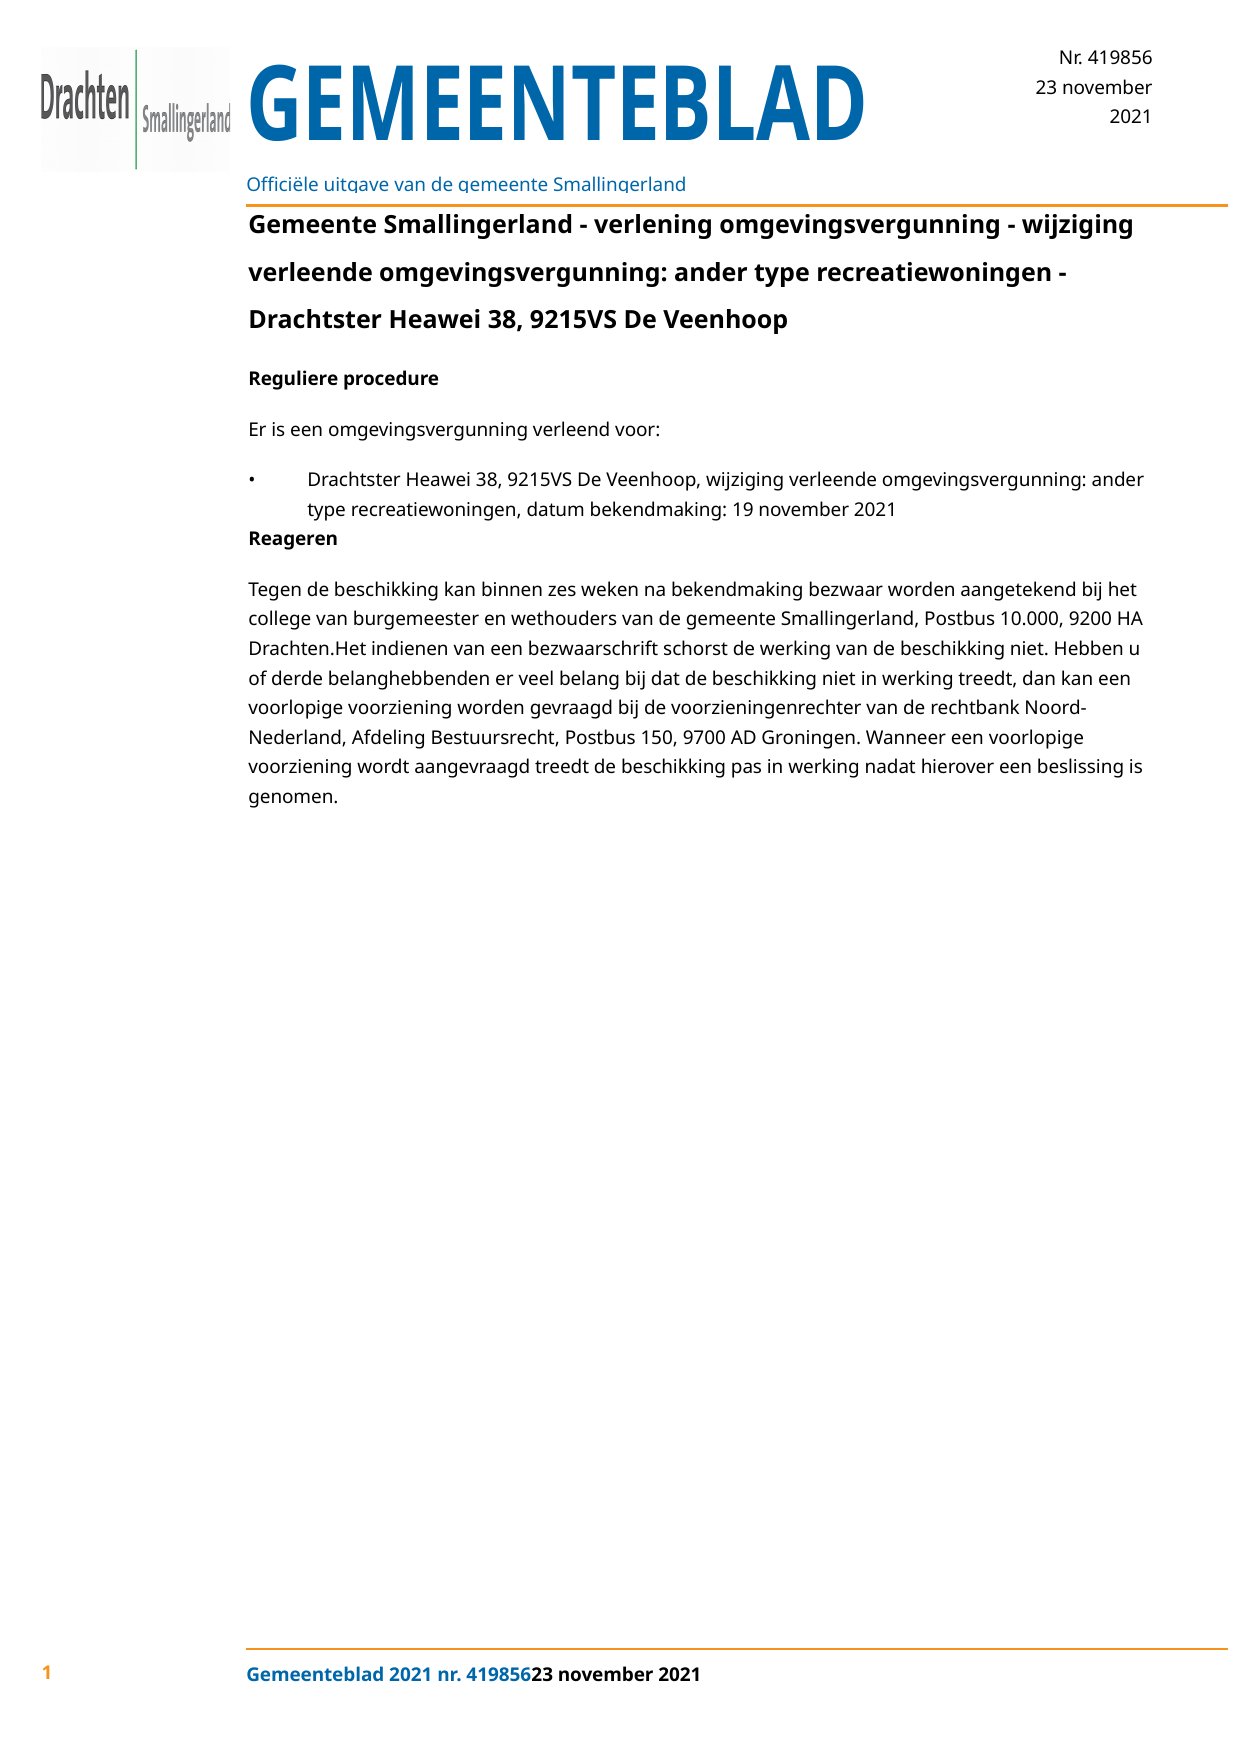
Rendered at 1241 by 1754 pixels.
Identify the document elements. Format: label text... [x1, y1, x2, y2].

text Tegen de beschikking kan binnen zes weken na bekendmaking bezwaar worden aangetekend bij het college van burgemeester en wethouders van de gemeente Smallingerland, Postbus 10.000, 9200 HA Drachten.Het indienen van een bezwaarschrift schorst de werking van de beschikking niet. Hebben u of derde belanghebbenden er veel belang bij dat de beschikking niet in werking treedt, dan kan een voorlopige voorziening worden gevraagd bij de voorzieningenrechter van de rechtbank Noord-Nederland, Afdeling Bestuursrecht, Postbus 150, 9700 AD Groningen. Wanneer een voorlopige voorziening wordt aangevraagd treedt de beschikking pas in werking nadat hierover een beslissing is genomen. [248, 576, 1152, 809]
text Er is een omgevingsvergunning verleend voor: [248, 416, 1152, 442]
list Drachtster Heawei 38, 9215VS De Veenhoop, wijziging verleende omgevingsvergunning: ander type recreatiewoningen, datum bekendmaking: 19 november 2021 [248, 466, 1152, 522]
text Reguliere procedure [248, 366, 1152, 391]
picture [41, 47, 231, 172]
text Reageren [248, 526, 1152, 551]
text Gemeente Smallingerland - verlening omgevingsvergunning - wijziging verleende omgevingsvergunning: ander type recreatiewoningen - Drachtster Heawei 38, 9215VS De Veenhoop [248, 207, 1152, 336]
